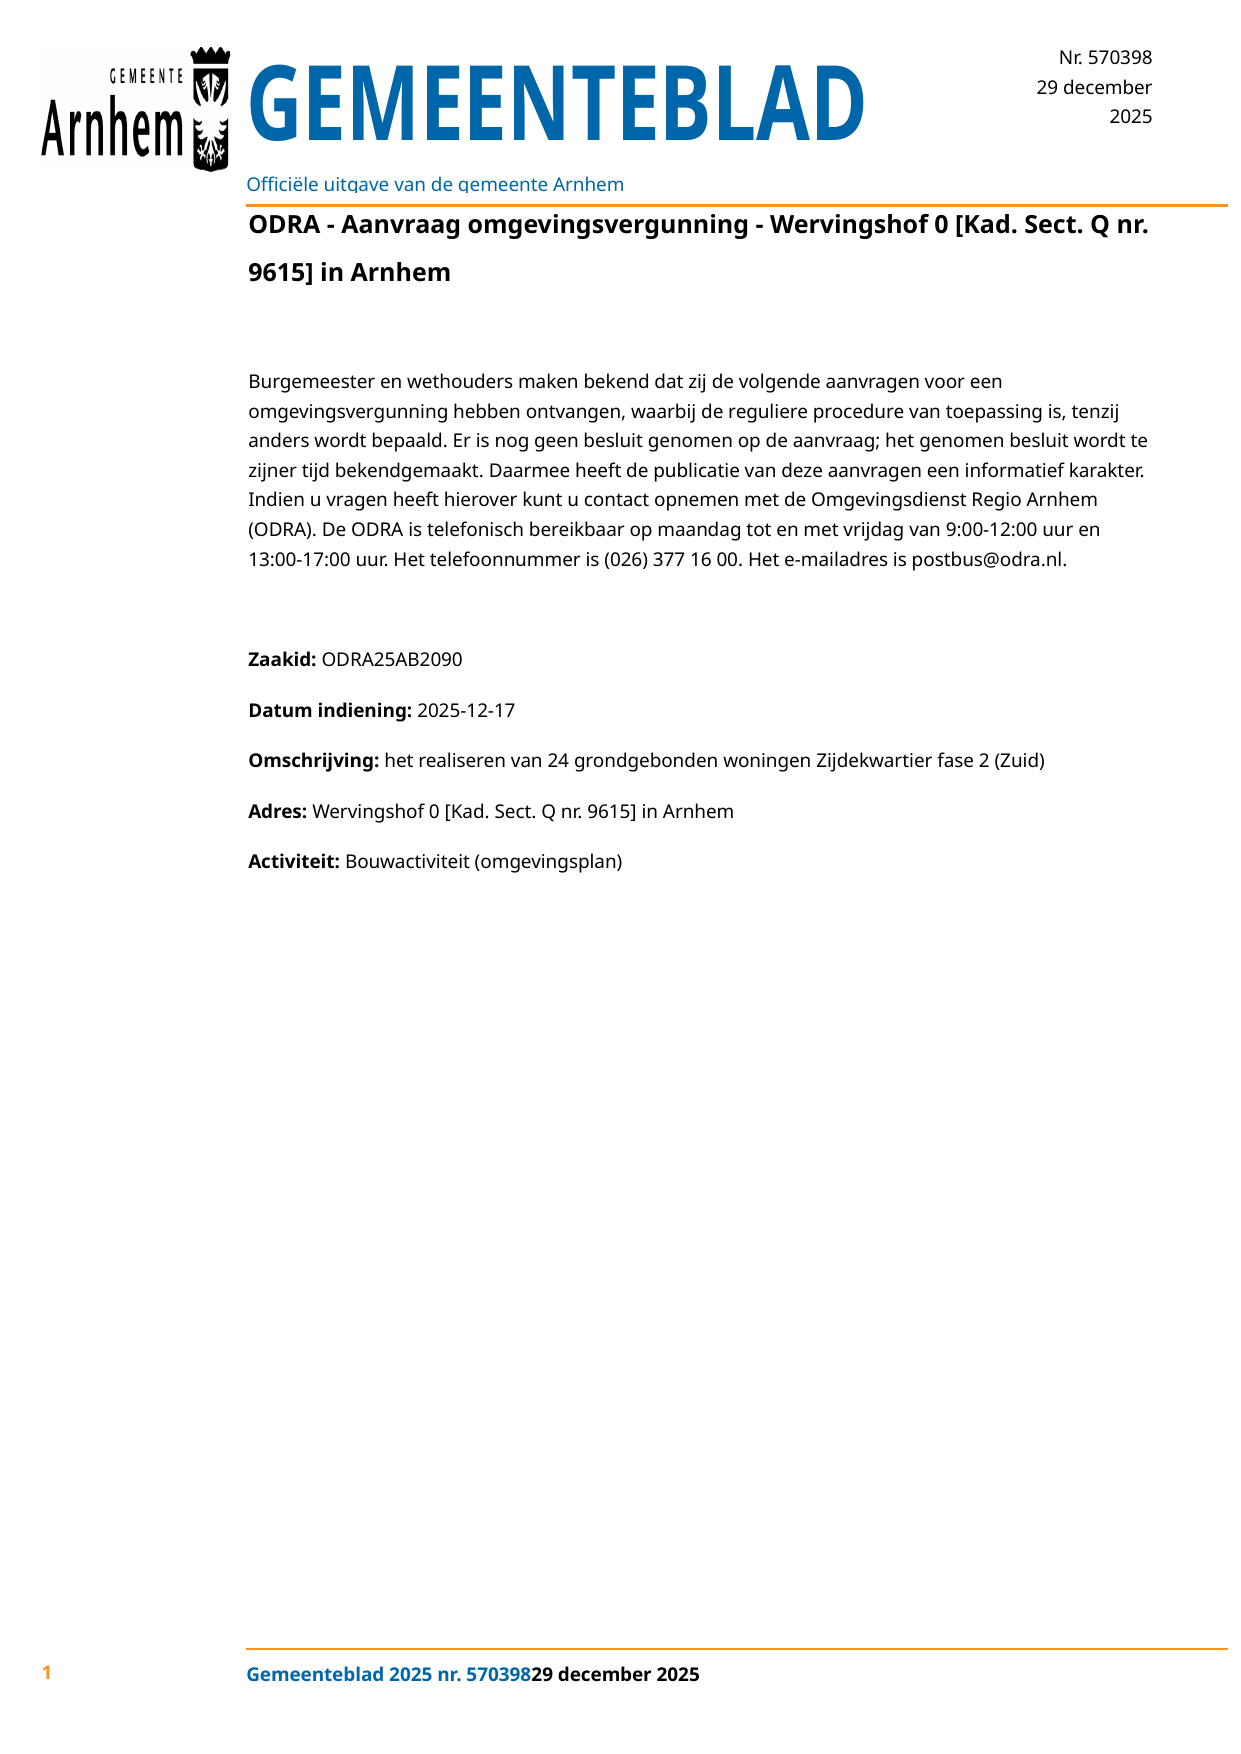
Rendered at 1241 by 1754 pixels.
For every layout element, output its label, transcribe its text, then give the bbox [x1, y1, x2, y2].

text Zaakid: ODRA25AB2090 [248, 647, 1152, 672]
text Adres: Wervingshof 0 [Kad. Sect. Q nr. 9615] in Arnhem [248, 798, 1152, 824]
text Omschrijving: het realiseren van 24 grondgebonden woningen Zijdekwartier fase 2 (Zuid) [248, 747, 1152, 773]
text ODRA - Aanvraag omgevingsvergunning - Wervingshof 0 [Kad. Sect. Q nr. 9615] in Arnhem [248, 207, 1152, 288]
text Activiteit: Bouwactiviteit (omgevingsplan) [248, 848, 1152, 874]
text Datum indiening: 2025-12-17 [248, 697, 1152, 723]
picture [41, 47, 231, 172]
text Burgemeester en wethouders maken bekend dat zij de volgende aanvragen voor een omgevingsvergunning hebben ontvangen, waarbij de reguliere procedure van toepassing is, tenzij anders wordt bepaald. Er is nog geen besluit genomen op de aanvraag; het genomen besluit wordt te zijner tijd bekendgemaakt. Daarmee heeft de publicatie van deze aanvragen een informatief karakter. Indien u vragen heeft hierover kunt u contact opnemen met de Omgevingsdienst Regio Arnhem (ODRA). De ODRA is telefonisch bereikbaar op maandag tot en met vrijdag van 9:00-12:00 uur en 13:00-17:00 uur. Het telefoonnummer is (026) 377 16 00. Het e-mailadres is postbus@odra.nl. [248, 368, 1152, 572]
